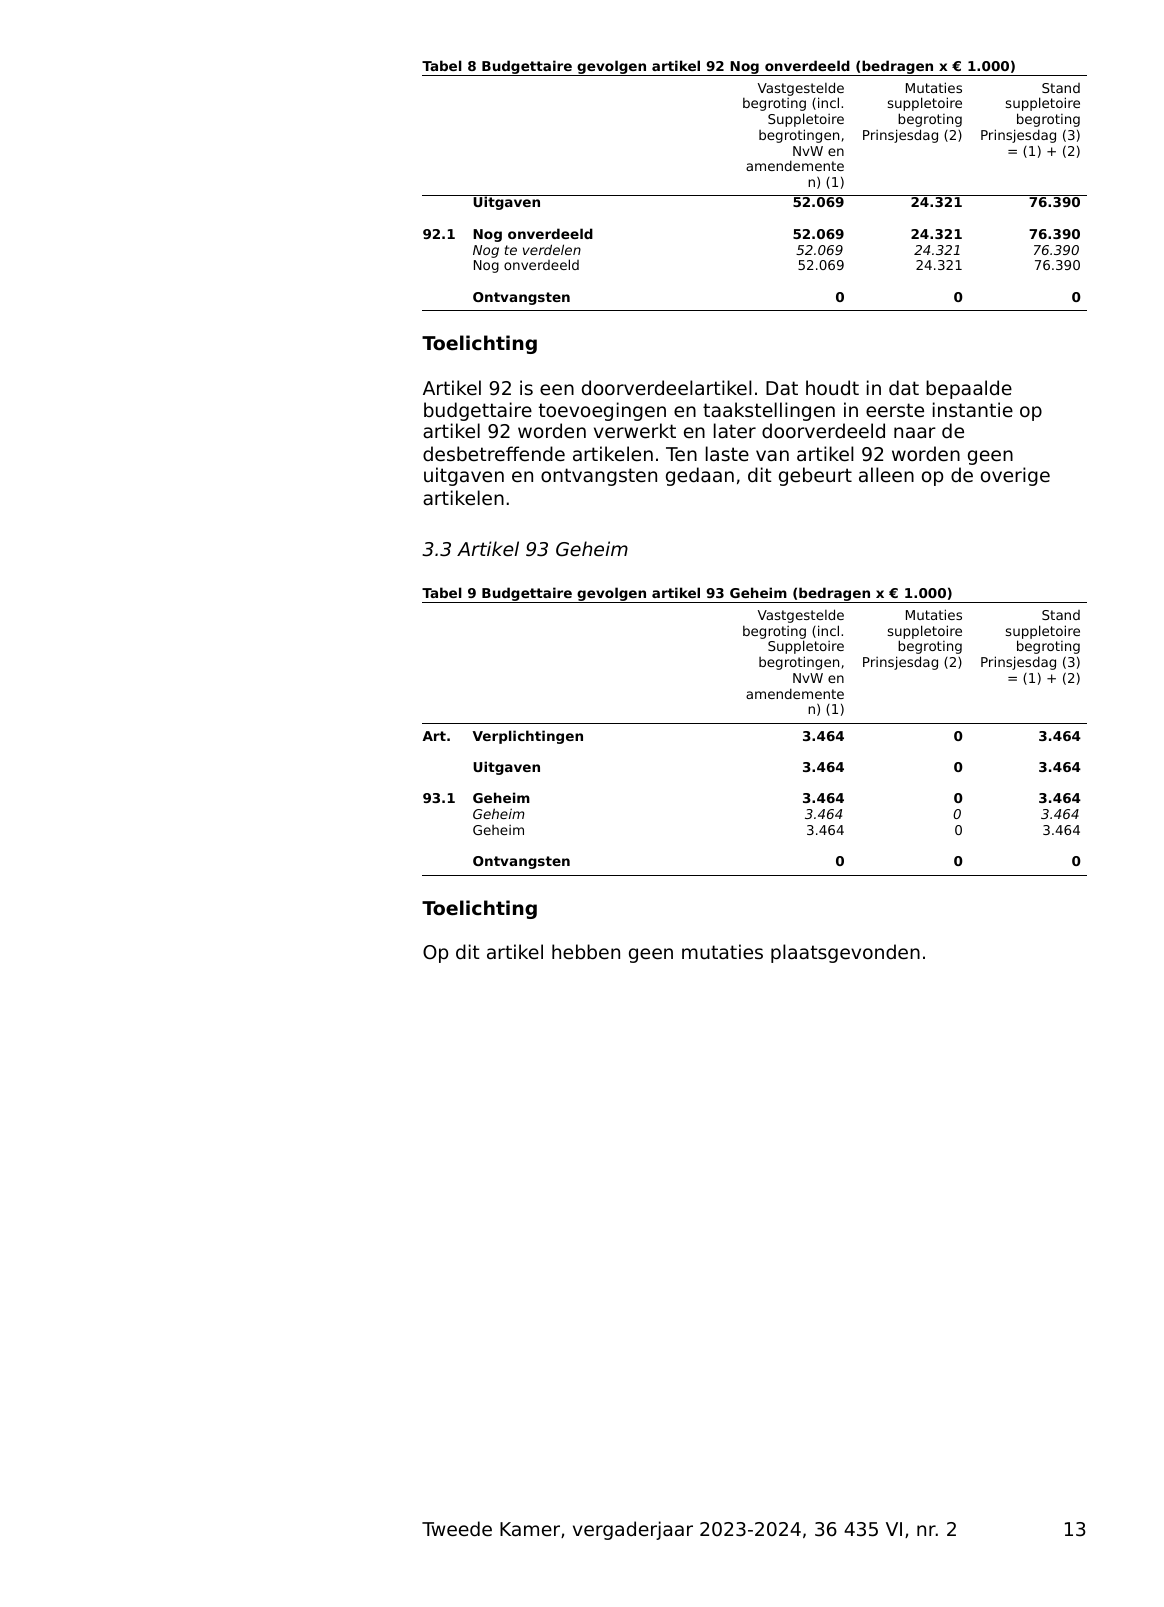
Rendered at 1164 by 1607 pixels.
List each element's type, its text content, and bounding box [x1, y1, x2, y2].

table_cell 3.464 [732, 724, 850, 744]
table_cell 52.069 [732, 196, 850, 211]
table_cell Nog onverdeeld [467, 258, 732, 274]
table_cell 24.321 [850, 258, 968, 274]
table_cell 3.464 [732, 823, 850, 838]
table_cell [422, 211, 467, 227]
table_cell [422, 258, 467, 274]
table_cell 76.390 [969, 196, 1087, 211]
table_cell Uitgaven [467, 196, 732, 211]
table_cell Stand suppletoire begroting Prinsjesdag (3) = (1) + (2) [969, 76, 1087, 195]
table_cell [422, 807, 467, 823]
table_cell [732, 211, 850, 227]
table_cell 0 [850, 823, 968, 838]
table_cell [467, 211, 732, 227]
table_cell [850, 211, 968, 227]
table_cell 76.390 [969, 243, 1087, 258]
table_cell [422, 839, 467, 854]
table_cell [969, 776, 1087, 791]
table_cell 52.069 [732, 258, 850, 274]
table_cell 76.390 [969, 227, 1087, 242]
table_cell [467, 274, 732, 290]
table_cell Nog te verdelen [467, 243, 732, 258]
table_cell [422, 196, 467, 211]
table_cell [422, 243, 467, 258]
subtitle 3.3 Artikel 93 Geheim [422, 539, 1087, 561]
table_cell [422, 823, 467, 838]
table_cell Ontvangsten [467, 854, 732, 874]
table_cell 3.464 [732, 760, 850, 776]
table_header Tabel 8 Budgettaire gevolgen artikel 92 Nog onverdeeld (bedragen x € 1.000) [422, 59, 1087, 75]
table_cell 0 [850, 290, 968, 310]
table_cell [732, 274, 850, 290]
table_cell Nog onverdeeld [467, 227, 732, 242]
table_cell [422, 603, 467, 723]
table_cell 3.464 [969, 791, 1087, 807]
table_cell 0 [850, 807, 968, 823]
table_cell [850, 744, 968, 760]
table_cell Mutaties suppletoire begroting Prinsjesdag (2) [850, 76, 968, 195]
table_cell 52.069 [732, 227, 850, 242]
table_cell Geheim [467, 823, 732, 838]
table_cell Ontvangsten [467, 290, 732, 310]
table_cell 3.464 [969, 760, 1087, 776]
table_cell 76.390 [969, 258, 1087, 274]
table_cell 93.1 [422, 791, 467, 807]
table_cell 0 [850, 724, 968, 744]
table_cell 3.464 [732, 807, 850, 823]
table_cell Uitgaven [467, 760, 732, 776]
table_cell Art. [422, 724, 467, 744]
table_cell 0 [850, 854, 968, 874]
table_cell [969, 839, 1087, 854]
table_cell 3.464 [969, 823, 1087, 838]
table_cell [467, 744, 732, 760]
table_cell [467, 603, 732, 723]
table_cell 0 [732, 854, 850, 874]
table_cell [850, 839, 968, 854]
table_cell 0 [850, 760, 968, 776]
table_cell 24.321 [850, 196, 968, 211]
table_cell [422, 290, 467, 310]
table_cell 0 [969, 854, 1087, 874]
table_cell Stand suppletoire begroting Prinsjesdag (3) = (1) + (2) [969, 603, 1087, 723]
table_cell [422, 776, 467, 791]
subtitle Toelichting [422, 333, 1087, 355]
table_cell [969, 211, 1087, 227]
table_cell Geheim [467, 791, 732, 807]
table_cell [422, 76, 467, 195]
table_cell 0 [732, 290, 850, 310]
text Artikel 92 is een doorverdeelartikel. Dat houdt in dat bepaalde budgettaire toevoegingen en taakstellingen in eerste instantie op artikel 92 worden verwerkt en later doorverdeeld naar de desbetreffende artikelen. Ten laste van artikel 92 worden geen uitgaven en ontvangsten gedaan, dit gebeurt alleen op de overige artikelen. [422, 377, 1087, 509]
table_cell 0 [850, 791, 968, 807]
text Op dit artikel hebben geen mutaties plaatsgevonden. [422, 942, 1087, 964]
subtitle Toelichting [422, 898, 1087, 920]
table_cell [422, 744, 467, 760]
table_cell Verplichtingen [467, 724, 732, 744]
table_cell 3.464 [732, 791, 850, 807]
table_cell 3.464 [969, 807, 1087, 823]
table_cell [850, 274, 968, 290]
table_cell 3.464 [969, 724, 1087, 744]
table_cell Geheim [467, 807, 732, 823]
table_cell [467, 76, 732, 195]
table_cell 52.069 [732, 243, 850, 258]
table_cell [422, 274, 467, 290]
table_cell Vastgestelde begroting (incl. Suppletoire begrotingen, NvW en amendementen) (1) [732, 603, 850, 723]
table_cell [969, 274, 1087, 290]
table_cell [422, 760, 467, 776]
table_cell [732, 776, 850, 791]
table_cell 24.321 [850, 243, 968, 258]
table_cell [732, 839, 850, 854]
table_cell 92.1 [422, 227, 467, 242]
table_cell 24.321 [850, 227, 968, 242]
table_cell [422, 854, 467, 874]
table_cell [467, 776, 732, 791]
table_cell [732, 744, 850, 760]
table_cell 0 [969, 290, 1087, 310]
table_cell Vastgestelde begroting (incl. Suppletoire begrotingen, NvW en amendementen) (1) [732, 76, 850, 195]
table_cell [850, 776, 968, 791]
table_cell [969, 744, 1087, 760]
table_cell [467, 839, 732, 854]
table_header Tabel 9 Budgettaire gevolgen artikel 93 Geheim (bedragen x € 1.000) [422, 586, 1087, 602]
table_cell Mutaties suppletoire begroting Prinsjesdag (2) [850, 603, 968, 723]
